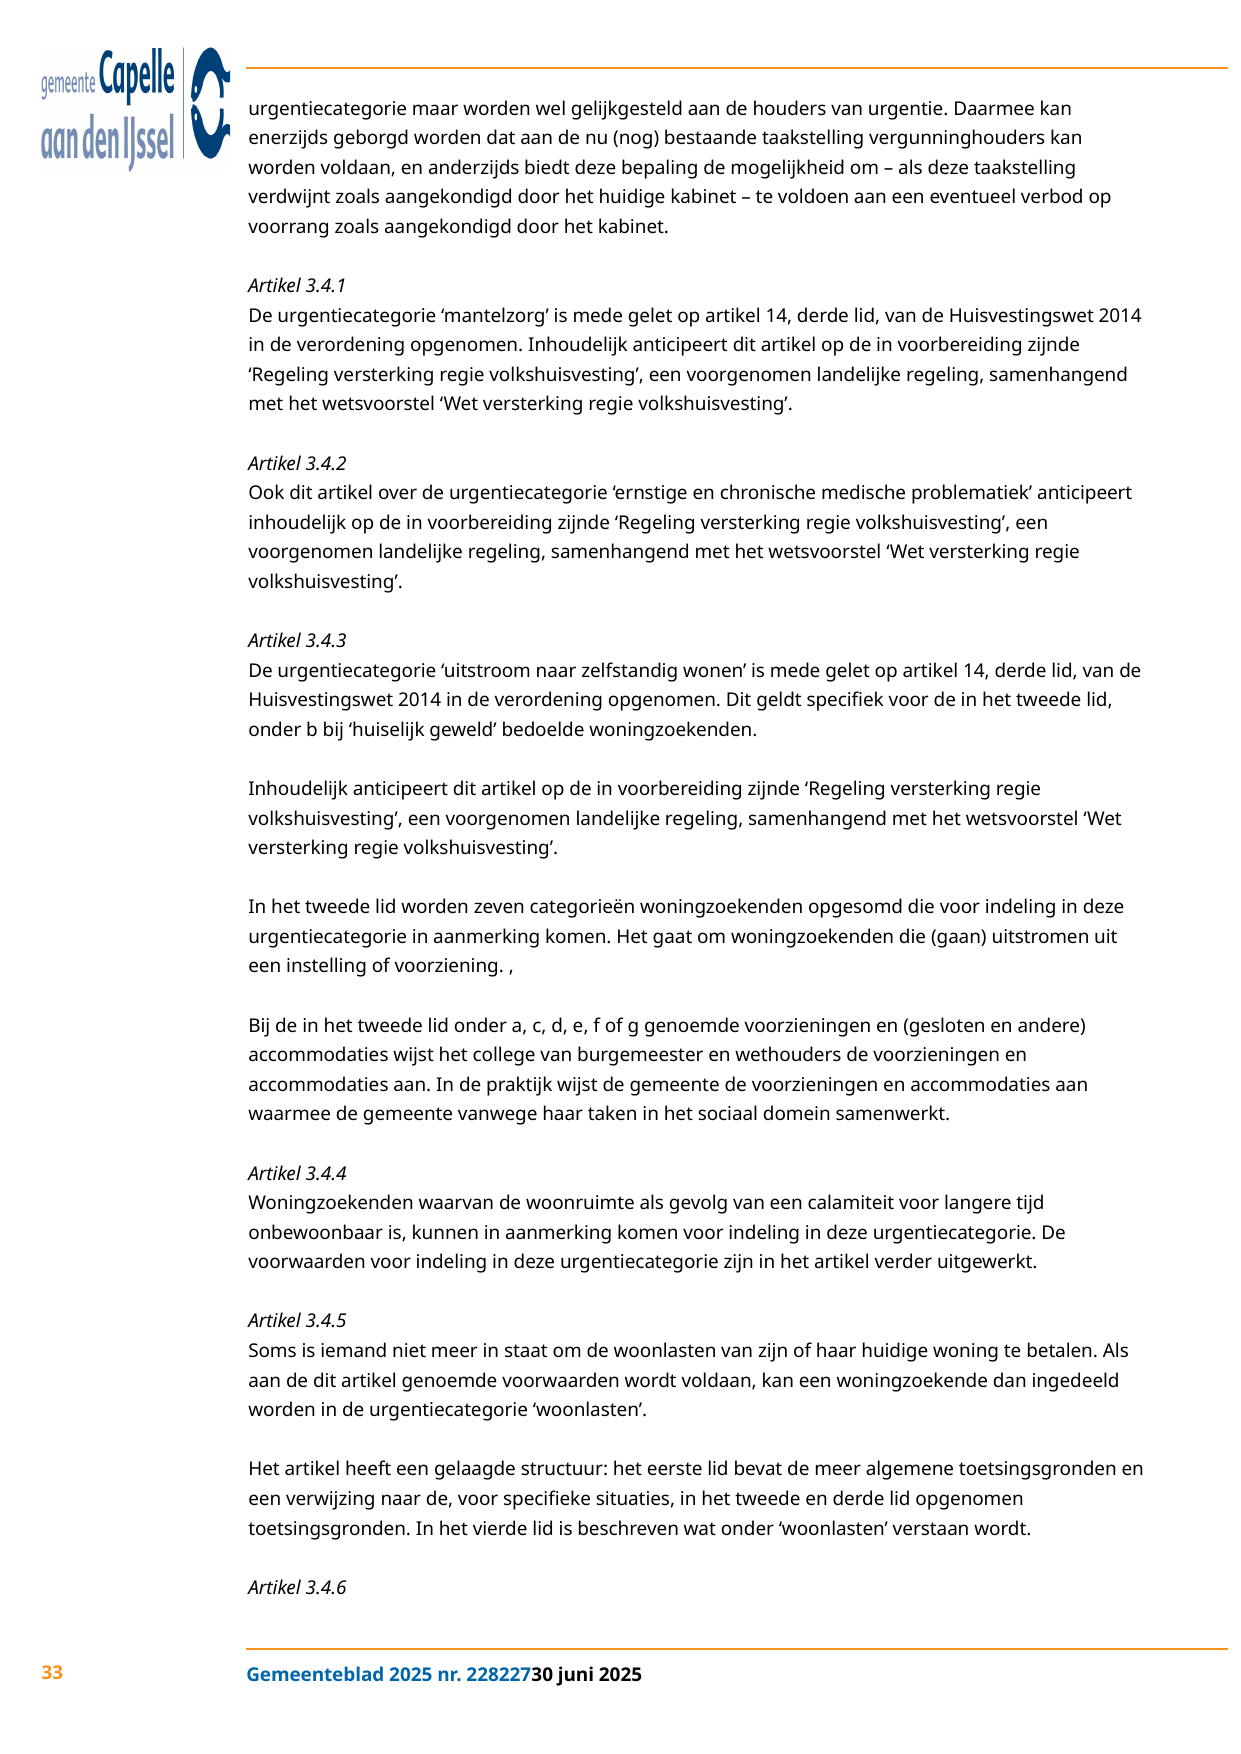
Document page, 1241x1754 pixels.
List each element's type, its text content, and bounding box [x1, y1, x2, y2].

text Inhoudelijk anticipeert dit artikel op de in voorbereiding zijnde ‘Regeling versterking regie volkshuisvesting’, een voorgenomen landelijke regeling, samenhangend met het wetsvoorstel ‘Wet versterking regie volkshuisvesting’. [248, 775, 1152, 860]
text Artikel 3.4.4 [248, 1160, 1152, 1186]
text Het artikel heeft een gelaagde structuur: het eerste lid bevat de meer algemene toetsingsgronden en een verwijzing naar de, voor specifieke situaties, in het tweede en derde lid opgenomen toetsingsgronden. In het vierde lid is beschreven wat onder ‘woonlasten’ verstaan wordt. [248, 1456, 1152, 1541]
text Bij de in het tweede lid onder a, c, d, e, f of g genoemde voorzieningen en (gesloten en andere) accommodaties wijst het college van burgemeester en wethouders de voorzieningen en accommodaties aan. In de praktijk wijst de gemeente de voorzieningen en accommodaties aan waarmee de gemeente vanwege haar taken in het sociaal domein samenwerkt. [248, 1012, 1152, 1126]
picture [41, 47, 231, 172]
text urgentiecategorie maar worden wel gelijkgesteld aan de houders van urgentie. Daarmee kan enerzijds geborgd worden dat aan de nu (nog) bestaande taakstelling vergunninghouders kan worden voldaan, en anderzijds biedt deze bepaling de mogelijkheid om – als deze taakstelling verdwijnt zoals aangekondigd door het huidige kabinet – te voldoen aan een eventueel verbod op voorrang zoals aangekondigd door het kabinet. [248, 95, 1152, 239]
text In het tweede lid worden zeven categorieën woningzoekenden opgesomd die voor indeling in deze urgentiecategorie in aanmerking komen. Het gaat om woningzoekenden die (gaan) uitstromen uit een instelling of voorziening. , [248, 893, 1152, 978]
text Artikel 3.4.3 [248, 627, 1152, 653]
text Woningzoekenden waarvan de woonruimte als gevolg van een calamiteit voor langere tijd onbewoonbaar is, kunnen in aanmerking komen voor indeling in deze urgentiecategorie. De voorwaarden voor indeling in deze urgentiecategorie zijn in het artikel verder uitgewerkt. [248, 1189, 1152, 1274]
text De urgentiecategorie ‘mantelzorg’ is mede gelet op artikel 14, derde lid, van de Huisvestingswet 2014 in de verordening opgenomen. Inhoudelijk anticipeert dit artikel op de in voorbereiding zijnde ‘Regeling versterking regie volkshuisvesting’, een voorgenomen landelijke regeling, samenhangend met het wetsvoorstel ‘Wet versterking regie volkshuisvesting’. [248, 302, 1152, 416]
text Artikel 3.4.1 [248, 272, 1152, 298]
text Artikel 3.4.2 [248, 450, 1152, 476]
text De urgentiecategorie ‘uitstroom naar zelfstandig wonen’ is mede gelet op artikel 14, derde lid, van de Huisvestingswet 2014 in de verordening opgenomen. Dit geldt specifiek voor de in het tweede lid, onder b bij ‘huiselijk geweld’ bedoelde woningzoekenden. [248, 657, 1152, 742]
text Soms is iemand niet meer in staat om de woonlasten van zijn of haar huidige woning te betalen. Als aan de dit artikel genoemde voorwaarden wordt voldaan, kan een woningzoekende dan ingedeeld worden in de urgentiecategorie ‘woonlasten’. [248, 1337, 1152, 1422]
text Artikel 3.4.5 [248, 1308, 1152, 1333]
text Ook dit artikel over de urgentiecategorie ‘ernstige en chronische medische problematiek’ anticipeert inhoudelijk op de in voorbereiding zijnde ‘Regeling versterking regie volkshuisvesting’, een voorgenomen landelijke regeling, samenhangend met het wetsvoorstel ‘Wet versterking regie volkshuisvesting’. [248, 479, 1152, 594]
text Artikel 3.4.6 [248, 1574, 1152, 1600]
